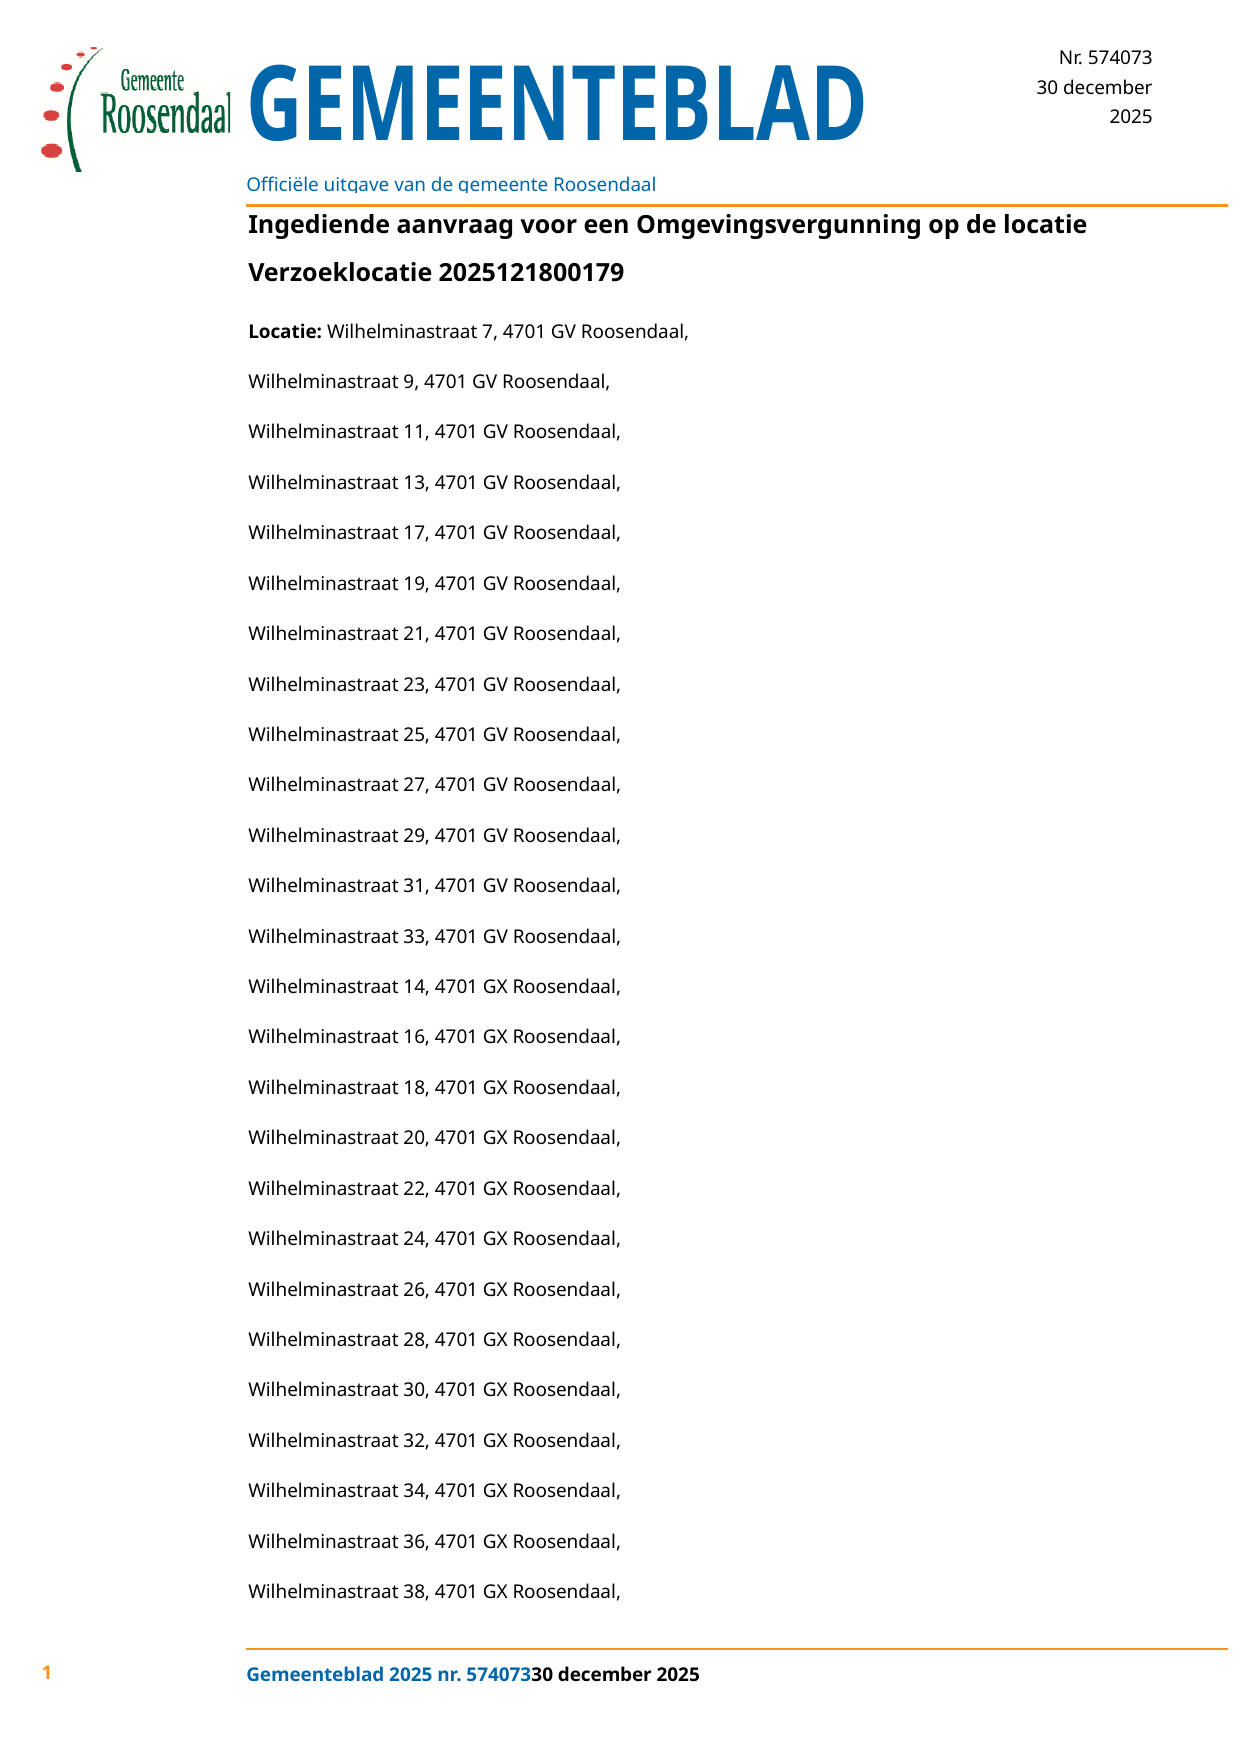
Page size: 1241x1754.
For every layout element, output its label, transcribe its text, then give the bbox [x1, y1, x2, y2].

text Wilhelminastraat 21, 4701 GV Roosendaal, [248, 620, 1152, 646]
text Wilhelminastraat 16, 4701 GX Roosendaal, [248, 1024, 1152, 1049]
text Wilhelminastraat 28, 4701 GX Roosendaal, [248, 1326, 1152, 1352]
text Wilhelminastraat 17, 4701 GV Roosendaal, [248, 519, 1152, 545]
text Ingediende aanvraag voor een Omgevingsvergunning op de locatie Verzoeklocatie 2025121800179 [248, 207, 1152, 288]
text Wilhelminastraat 29, 4701 GV Roosendaal, [248, 822, 1152, 848]
text Wilhelminastraat 30, 4701 GX Roosendaal, [248, 1377, 1152, 1402]
text Wilhelminastraat 19, 4701 GV Roosendaal, [248, 570, 1152, 596]
text Wilhelminastraat 33, 4701 GV Roosendaal, [248, 923, 1152, 949]
text Wilhelminastraat 36, 4701 GX Roosendaal, [248, 1528, 1152, 1554]
text Wilhelminastraat 31, 4701 GV Roosendaal, [248, 872, 1152, 898]
text Wilhelminastraat 13, 4701 GV Roosendaal, [248, 469, 1152, 495]
text Wilhelminastraat 32, 4701 GX Roosendaal, [248, 1427, 1152, 1453]
text Wilhelminastraat 38, 4701 GX Roosendaal, [248, 1578, 1152, 1604]
text Wilhelminastraat 11, 4701 GV Roosendaal, [248, 419, 1152, 444]
text Wilhelminastraat 22, 4701 GX Roosendaal, [248, 1175, 1152, 1201]
text Wilhelminastraat 20, 4701 GX Roosendaal, [248, 1124, 1152, 1150]
text Locatie: Wilhelminastraat 7, 4701 GV Roosendaal, [248, 318, 1152, 344]
text Wilhelminastraat 24, 4701 GX Roosendaal, [248, 1225, 1152, 1251]
text Wilhelminastraat 26, 4701 GX Roosendaal, [248, 1276, 1152, 1302]
text Wilhelminastraat 34, 4701 GX Roosendaal, [248, 1477, 1152, 1503]
text Wilhelminastraat 27, 4701 GV Roosendaal, [248, 772, 1152, 797]
picture [41, 47, 231, 172]
text Wilhelminastraat 9, 4701 GV Roosendaal, [248, 368, 1152, 394]
text Wilhelminastraat 23, 4701 GV Roosendaal, [248, 671, 1152, 697]
text Wilhelminastraat 25, 4701 GV Roosendaal, [248, 721, 1152, 747]
text Wilhelminastraat 14, 4701 GX Roosendaal, [248, 973, 1152, 999]
text Wilhelminastraat 18, 4701 GX Roosendaal, [248, 1074, 1152, 1100]
